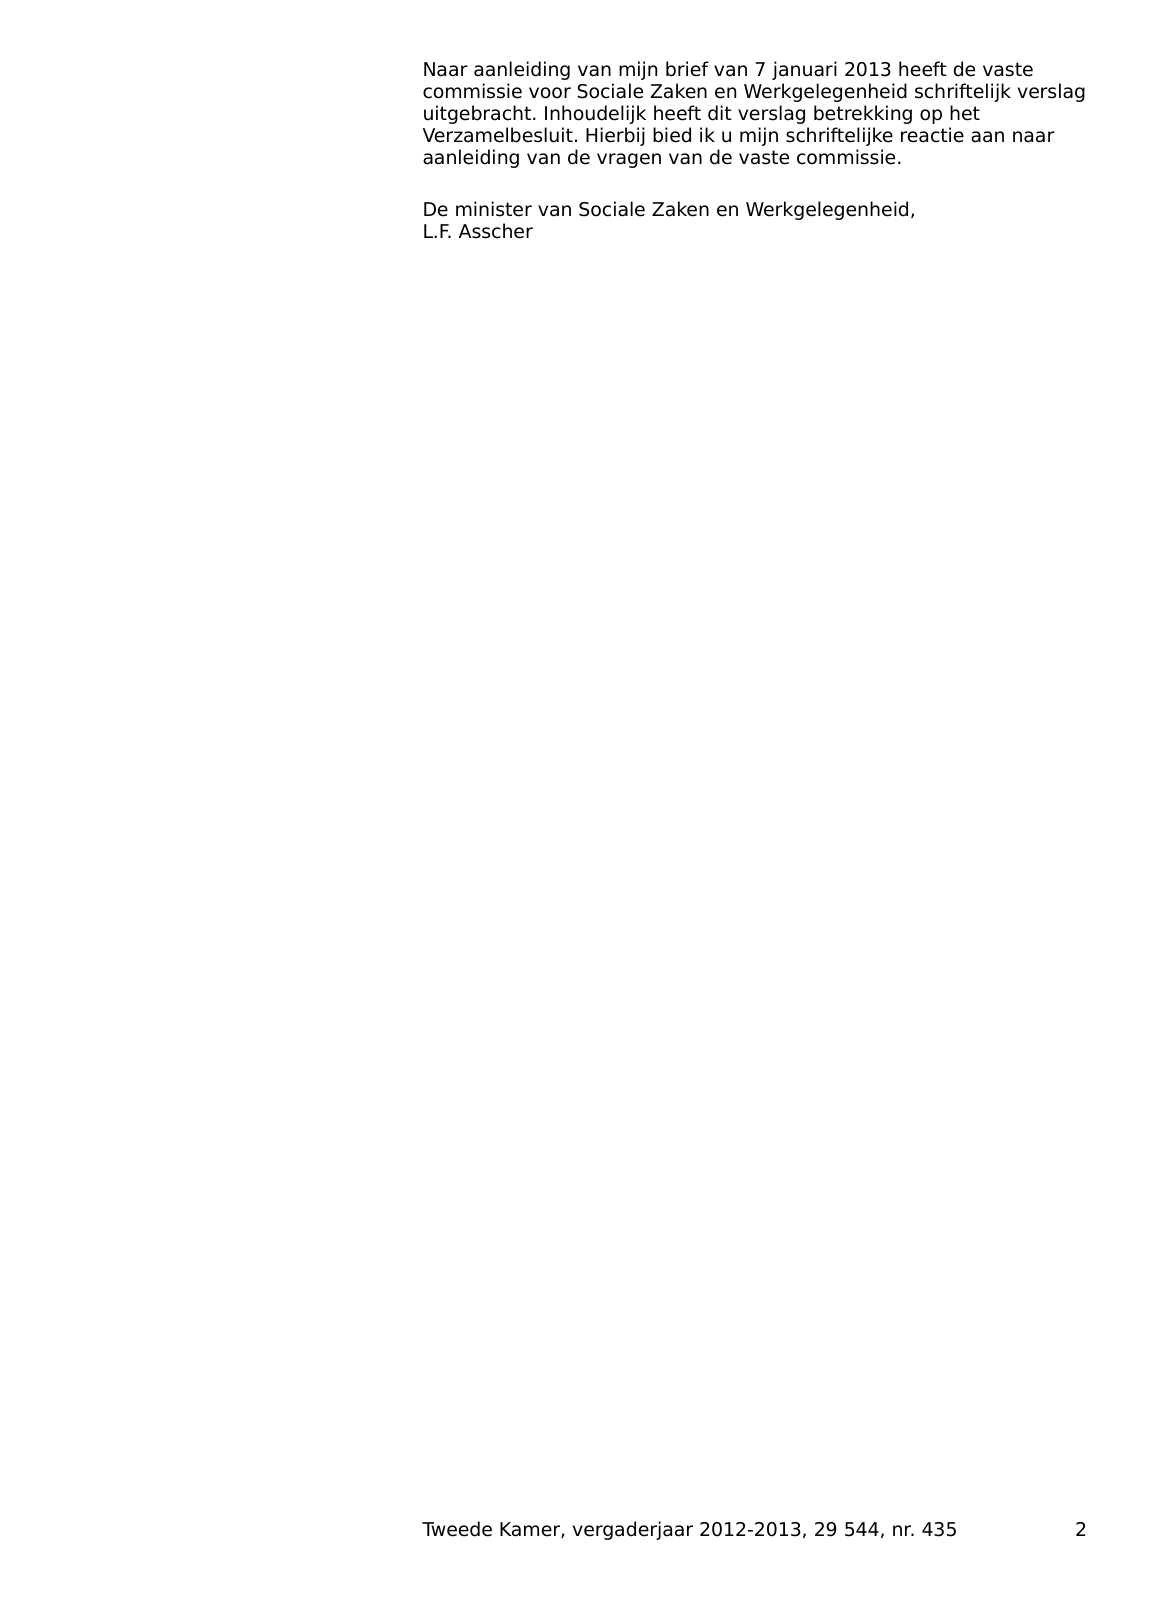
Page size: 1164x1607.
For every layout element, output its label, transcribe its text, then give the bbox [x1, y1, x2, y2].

text Naar aanleiding van mijn brief van 7 januari 2013 heeft de vaste commissie voor Sociale Zaken en Werkgelegenheid schriftelijk verslag uitgebracht. Inhoudelijk heeft dit verslag betrekking op het Verzamelbesluit. Hierbij bied ik u mijn schriftelijke reactie aan naar aanleiding van de vragen van de vaste commissie. [422, 59, 1087, 169]
text De minister van Sociale Zaken en Werkgelegenheid, L.F. Asscher [422, 199, 1087, 243]
